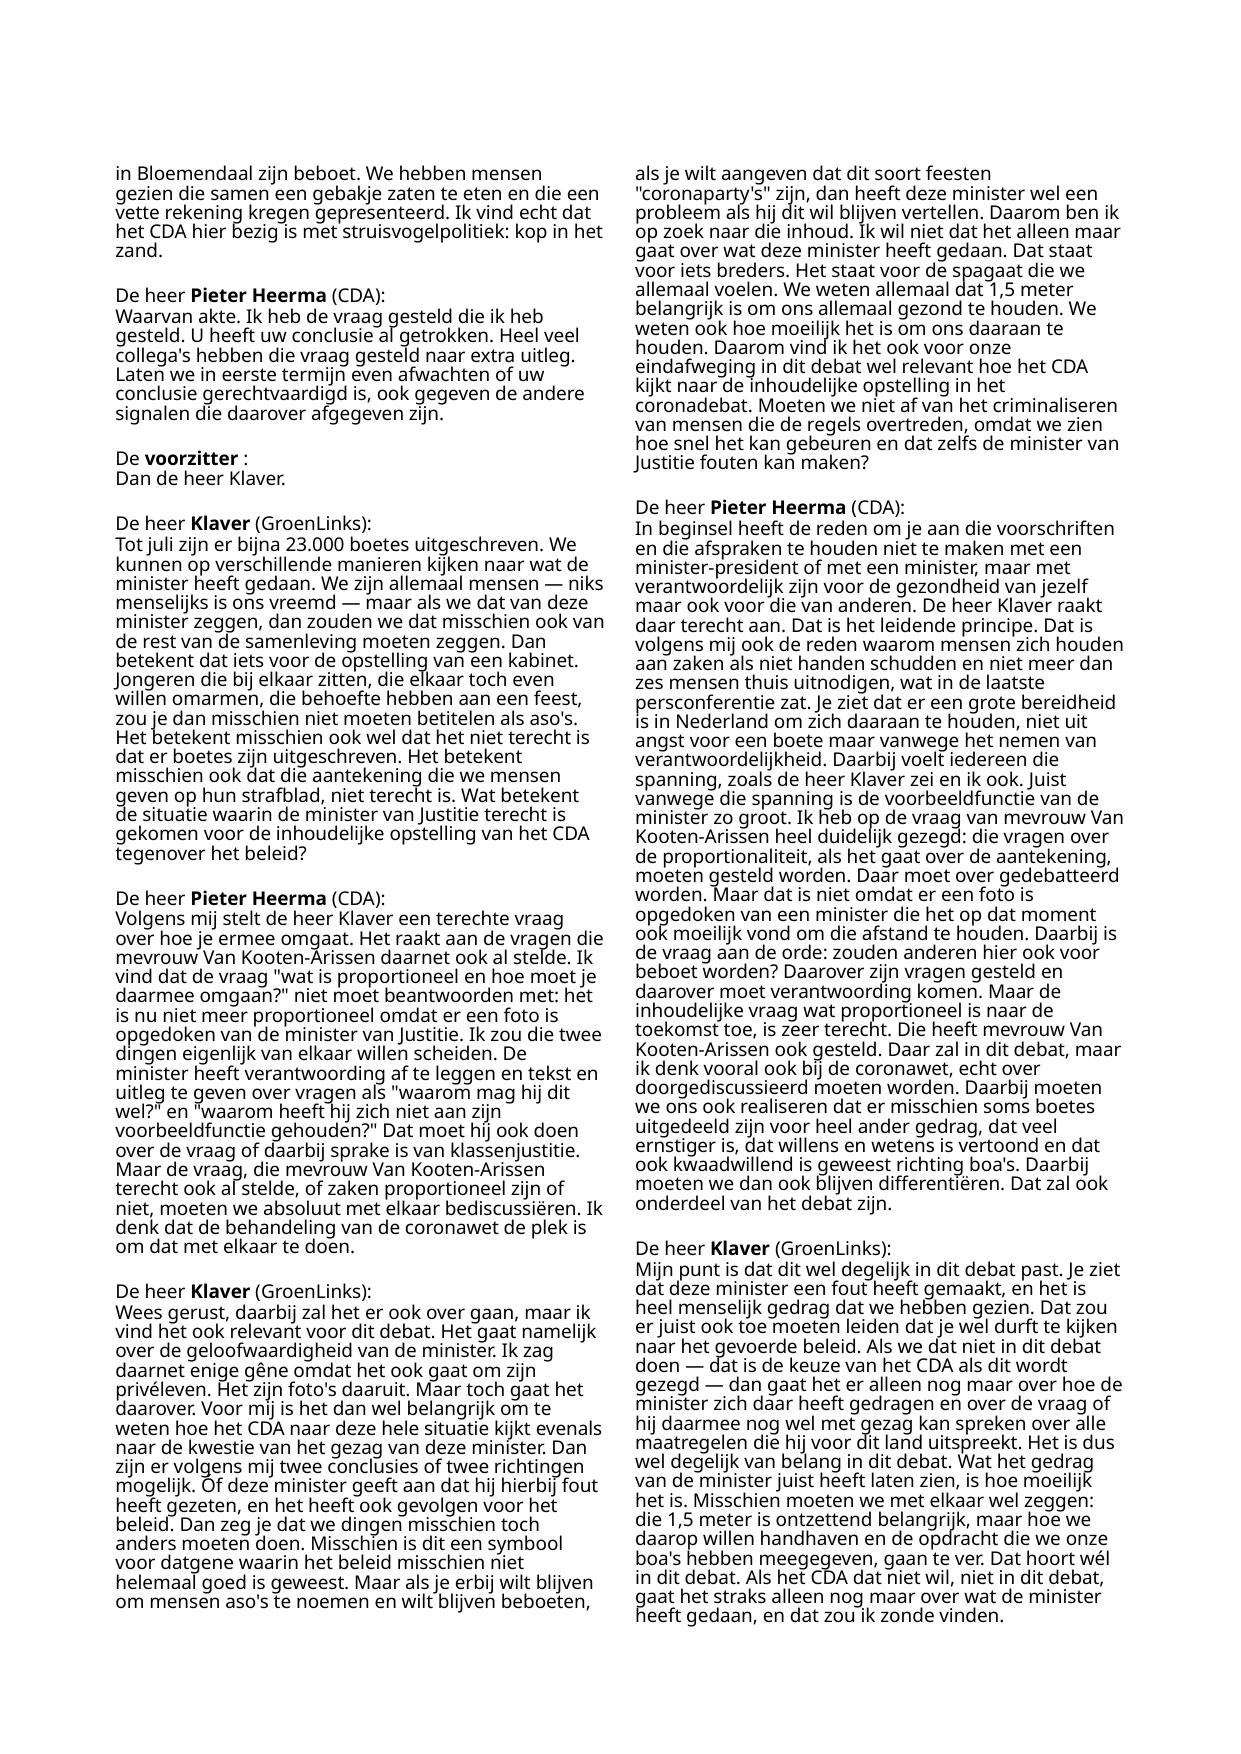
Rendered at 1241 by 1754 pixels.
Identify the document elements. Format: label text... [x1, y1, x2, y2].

text Wees gerust, daarbij zal het er ook over gaan, maar ik vind het ook relevant voor dit debat. Het gaat namelijk over de geloofwaardigheid van de minister. Ik zag daarnet enige gêne omdat het ook gaat om zijn privéleven. Het zijn foto's daaruit. Maar toch gaat het daarover. Voor mij is het dan wel belangrijk om te weten hoe het CDA naar deze hele situatie kijkt evenals naar de kwestie van het gezag van deze minister. Dan zijn er volgens mij twee conclusies of twee richtingen mogelijk. Óf deze minister geeft aan dat hij hierbij fout heeft gezeten, en het heeft ook gevolgen voor het beleid. Dan zeg je dat we dingen misschien toch anders moeten doen. Misschien is dit een symbool voor datgene waarin het beleid misschien niet helemaal goed is geweest. Maar als je erbij wilt blijven om mensen aso's te noemen en wilt blijven beboeten, [115, 1304, 605, 1612]
text De voorzitter : [115, 445, 605, 470]
text De heer Pieter Heerma (CDA): [115, 282, 605, 308]
text Tot juli zijn er bijna 23.000 boetes uitgeschreven. We kunnen op verschillende manieren kijken naar wat de minister heeft gedaan. We zijn allemaal mensen — niks menselijks is ons vreemd — maar als we dat van deze minister zeggen, dan zouden we dat misschien ook van de rest van de samenleving moeten zeggen. Dan betekent dat iets voor de opstelling van een kabinet. Jongeren die bij elkaar zitten, die elkaar toch even willen omarmen, die behoefte hebben aan een feest, zou je dan misschien niet moeten betitelen als aso's. Het betekent misschien ook wel dat het niet terecht is dat er boetes zijn uitgeschreven. Het betekent misschien ook dat die aantekening die we mensen geven op hun strafblad, niet terecht is. Wat betekent de situatie waarin de minister van Justitie terecht is gekomen voor de inhoudelijke opstelling van het CDA tegenover het beleid? [115, 536, 605, 864]
text in Bloemendaal zijn beboet. We hebben mensen gezien die samen een gebakje zaten te eten en die een vette rekening kregen gepresenteerd. Ik vind echt dat het CDA hier bezig is met struisvogelpolitiek: kop in het zand. [115, 165, 605, 262]
text De heer Klaver (GroenLinks): [115, 511, 605, 536]
text De heer Klaver (GroenLinks): [635, 1235, 1125, 1261]
text De heer Klaver (GroenLinks): [115, 1278, 605, 1304]
text Waarvan akte. Ik heb de vraag gesteld die ik heb gesteld. U heeft uw conclusie al getrokken. Heel veel collega's hebben die vraag gesteld naar extra uitleg. Laten we in eerste termijn even afwachten of uw conclusie gerechtvaardigd is, ook gegeven de andere signalen die daarover afgegeven zijn. [115, 308, 605, 424]
text als je wilt aangeven dat dit soort feesten "coronaparty's" zijn, dan heeft deze minister wel een probleem als hij dit wil blijven vertellen. Daarom ben ik op zoek naar die inhoud. Ik wil niet dat het alleen maar gaat over wat deze minister heeft gedaan. Dat staat voor iets breders. Het staat voor de spagaat die we allemaal voelen. We weten allemaal dat 1,5 meter belangrijk is om ons allemaal gezond te houden. We weten ook hoe moeilijk het is om ons daaraan te houden. Daarom vind ik het ook voor onze eindafweging in dit debat wel relevant hoe het CDA kijkt naar de inhoudelijke opstelling in het coronadebat. Moeten we niet af van het criminaliseren van mensen die de regels overtreden, omdat we zien hoe snel het kan gebeuren en dat zelfs de minister van Justitie fouten kan maken? [635, 165, 1125, 474]
text De heer Pieter Heerma (CDA): [635, 494, 1125, 520]
text De heer Pieter Heerma (CDA): [115, 885, 605, 910]
text Volgens mij stelt de heer Klaver een terechte vraag over hoe je ermee omgaat. Het raakt aan de vragen die mevrouw Van Kooten-Arissen daarnet ook al stelde. Ik vind dat de vraag "wat is proportioneel en hoe moet je daarmee omgaan?" niet moet beantwoorden met: het is nu niet meer proportioneel omdat er een foto is opgedoken van de minister van Justitie. Ik zou die twee dingen eigenlijk van elkaar willen scheiden. De minister heeft verantwoording af te leggen en tekst en uitleg te geven over vragen als "waarom mag hij dit wel?" en "waarom heeft hij zich niet aan zijn voorbeeldfunctie gehouden?" Dat moet hij ook doen over de vraag of daarbij sprake is van klassenjustitie. Maar de vraag, die mevrouw Van Kooten-Arissen terecht ook al stelde, of zaken proportioneel zijn of niet, moeten we absoluut met elkaar bediscussiëren. Ik denk dat de behandeling van de coronawet de plek is om dat met elkaar te doen. [115, 910, 605, 1257]
text Dan de heer Klaver. [115, 470, 605, 490]
text In beginsel heeft de reden om je aan die voorschriften en die afspraken te houden niet te maken met een minister-president of met een minister, maar met verantwoordelijk zijn voor de gezondheid van jezelf maar ook voor die van anderen. De heer Klaver raakt daar terecht aan. Dat is het leidende principe. Dat is volgens mij ook de reden waarom mensen zich houden aan zaken als niet handen schudden en niet meer dan zes mensen thuis uitnodigen, wat in de laatste persconferentie zat. Je ziet dat er een grote bereidheid is in Nederland om zich daaraan te houden, niet uit angst voor een boete maar vanwege het nemen van verantwoordelijkheid. Daarbij voelt iedereen die spanning, zoals de heer Klaver zei en ik ook. Juist vanwege die spanning is de voorbeeldfunctie van de minister zo groot. Ik heb op de vraag van mevrouw Van Kooten-Arissen heel duidelijk gezegd: die vragen over de proportionaliteit, als het gaat over de aantekening, moeten gesteld worden. Daar moet over gedebatteerd worden. Maar dat is niet omdat er een foto is opgedoken van een minister die het op dat moment ook moeilijk vond om die afstand te houden. Daarbij is de vraag aan de orde: zouden anderen hier ook voor beboet worden? Daarover zijn vragen gesteld en daarover moet verantwoording komen. Maar de inhoudelijke vraag wat proportioneel is naar de toekomst toe, is zeer terecht. Die heeft mevrouw Van Kooten-Arissen ook gesteld. Daar zal in dit debat, maar ik denk vooral ook bij de coronawet, echt over doorgediscussieerd moeten worden. Daarbij moeten we ons ook realiseren dat er misschien soms boetes uitgedeeld zijn voor heel ander gedrag, dat veel ernstiger is, dat willens en wetens is vertoond en dat ook kwaadwillend is geweest richting boa's. Daarbij moeten we dan ook blijven differentiëren. Dat zal ook onderdeel van het debat zijn. [635, 520, 1125, 1214]
text Mijn punt is dat dit wel degelijk in dit debat past. Je ziet dat deze minister een fout heeft gemaakt, en het is heel menselijk gedrag dat we hebben gezien. Dat zou er juist ook toe moeten leiden dat je wel durft te kijken naar het gevoerde beleid. Als we dat niet in dit debat doen — dat is de keuze van het CDA als dit wordt gezegd — dan gaat het er alleen nog maar over hoe de minister zich daar heeft gedragen en over de vraag of hij daarmee nog wel met gezag kan spreken over alle maatregelen die hij voor dit land uitspreekt. Het is dus wel degelijk van belang in dit debat. Wat het gedrag van de minister juist heeft laten zien, is hoe moeilijk het is. Misschien moeten we met elkaar wel zeggen: die 1,5 meter is ontzettend belangrijk, maar hoe we daarop willen handhaven en de opdracht die we onze boa's hebben meegegeven, gaan te ver. Dat hoort wél in dit debat. Als het CDA dat niet wil, niet in dit debat, gaat het straks alleen nog maar over wat de minister heeft gedaan, en dat zou ik zonde vinden. [635, 1261, 1125, 1627]
